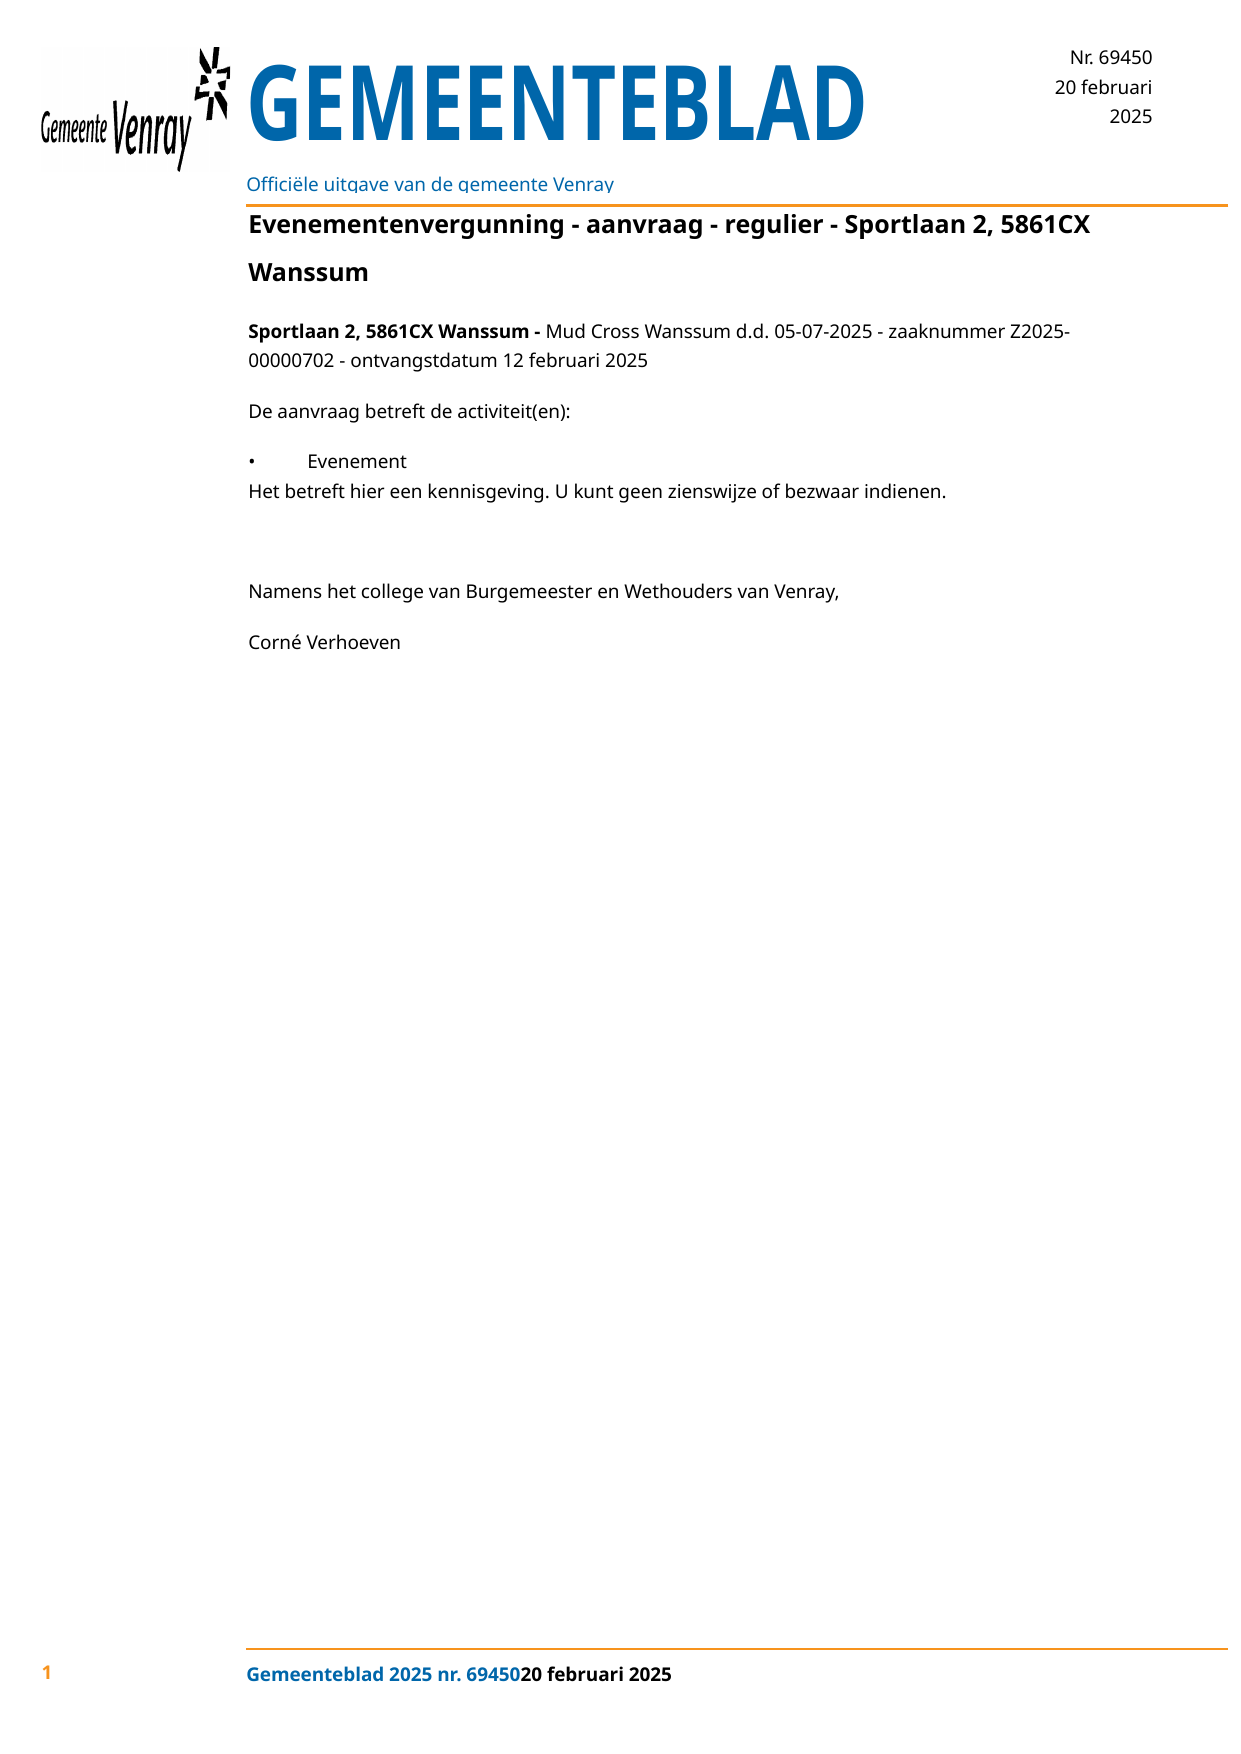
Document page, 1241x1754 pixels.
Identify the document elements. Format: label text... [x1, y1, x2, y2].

text De aanvraag betreft de activiteit(en): [248, 398, 1152, 424]
text Het betreft hier een kennisgeving. U kunt geen zienswijze of bezwaar indienen. [248, 478, 1152, 504]
text Corné Verhoeven [248, 629, 1152, 655]
picture [41, 47, 231, 172]
list Evenement [248, 448, 1152, 474]
text Sportlaan 2, 5861CX Wanssum - Mud Cross Wanssum d.d. 05-07-2025 - zaaknummer Z2025-00000702 - ontvangstdatum 12 februari 2025 [248, 318, 1152, 373]
text Namens het college van Burgemeester en Wethouders van Venray, [248, 579, 1152, 604]
text Evenementenvergunning - aanvraag - regulier - Sportlaan 2, 5861CX Wanssum [248, 207, 1152, 288]
